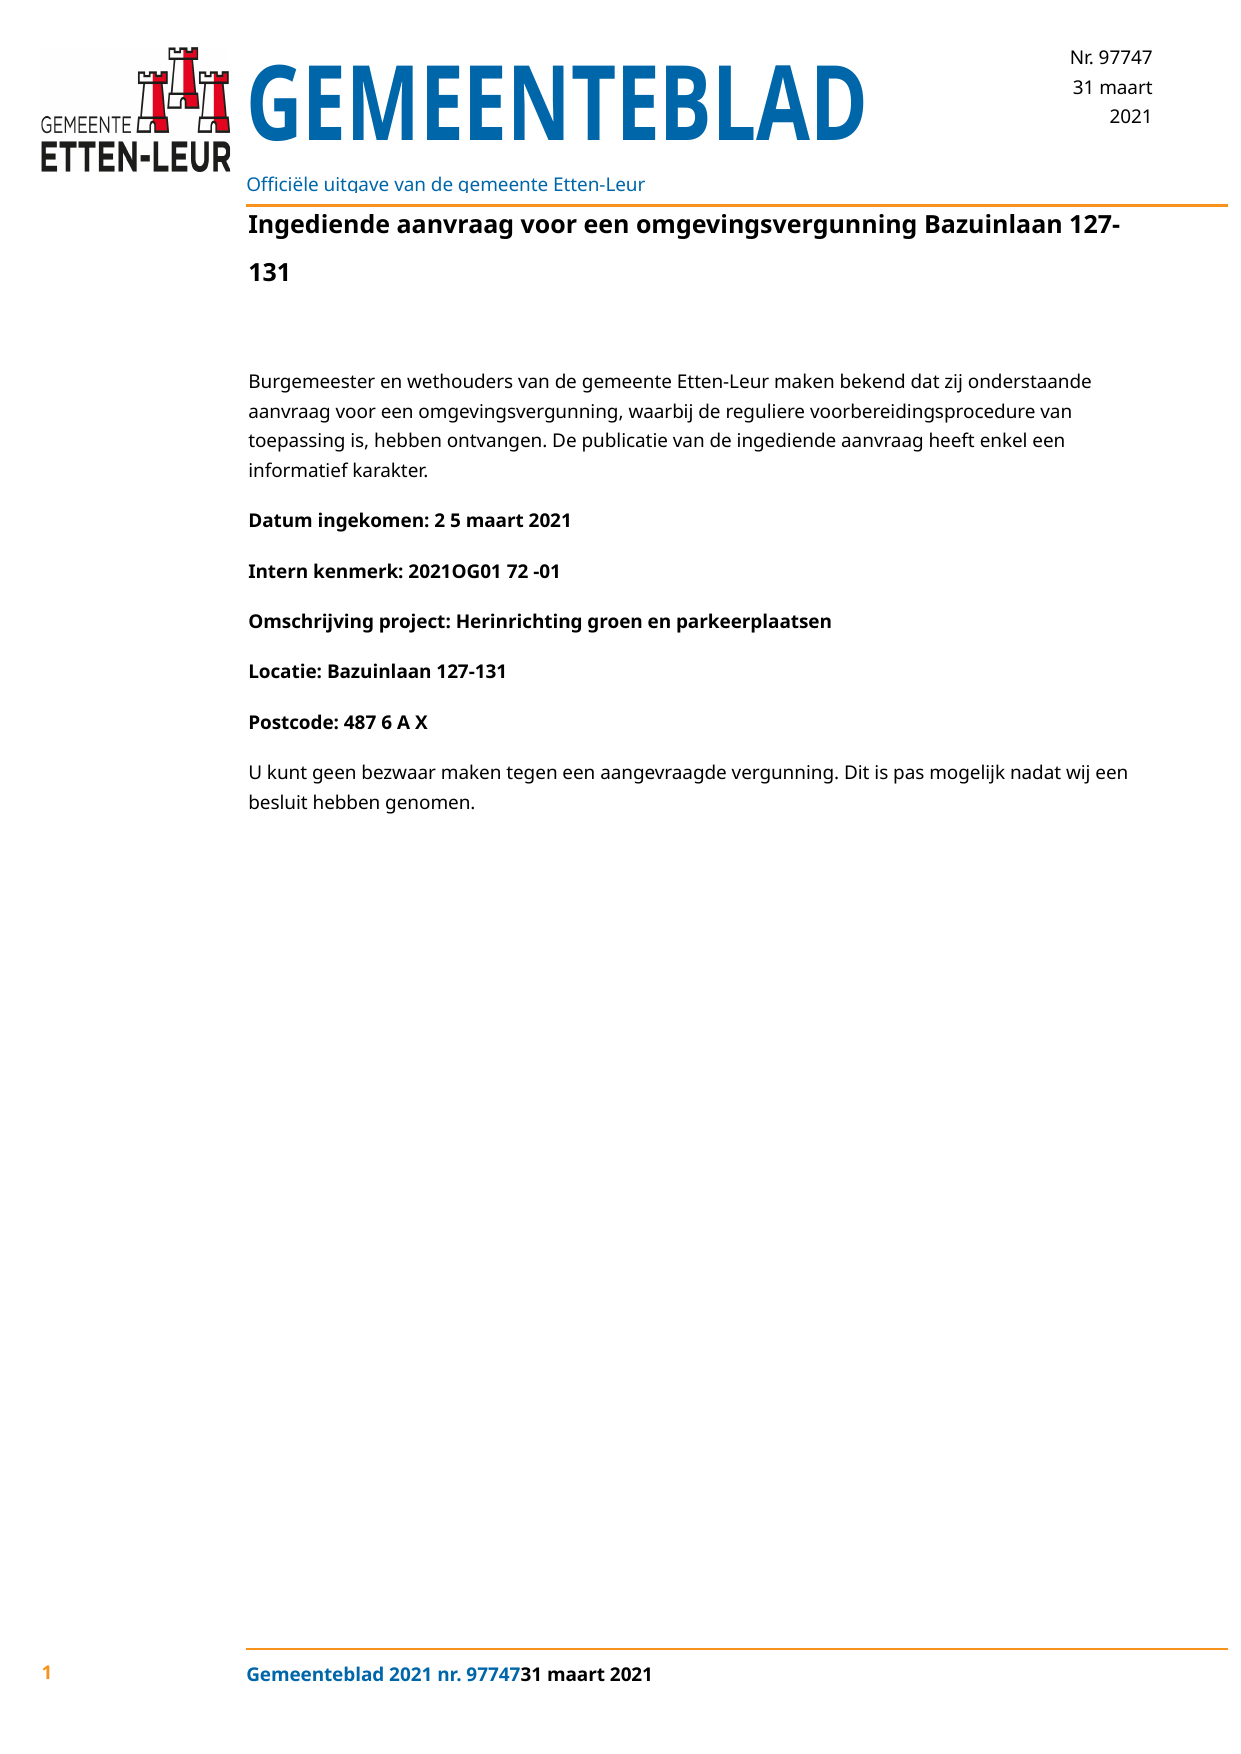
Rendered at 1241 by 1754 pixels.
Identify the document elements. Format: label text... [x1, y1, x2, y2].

text Postcode: 487 6 A X [248, 709, 1152, 735]
picture [41, 47, 231, 172]
text Locatie: Bazuinlaan 127-131 [248, 659, 1152, 684]
text Ingediende aanvraag voor een omgevingsvergunning Bazuinlaan 127-131 [248, 207, 1152, 288]
text Datum ingekomen: 2 5 maart 2021 [248, 507, 1152, 533]
text Burgemeester en wethouders van de gemeente Etten-Leur maken bekend dat zij onderstaande aanvraag voor een omgevingsvergunning, waarbij de reguliere voorbereidingsprocedure van toepassing is, hebben ontvangen. De publicatie van de ingediende aanvraag heeft enkel een informatief karakter. [248, 368, 1152, 483]
text Intern kenmerk: 2021OG01 72 -01 [248, 558, 1152, 584]
text U kunt geen bezwaar maken tegen een aangevraagde vergunning. Dit is pas mogelijk nadat wij een besluit hebben genomen. [248, 759, 1152, 815]
text Omschrijving project: Herinrichting groen en parkeerplaatsen [248, 608, 1152, 634]
